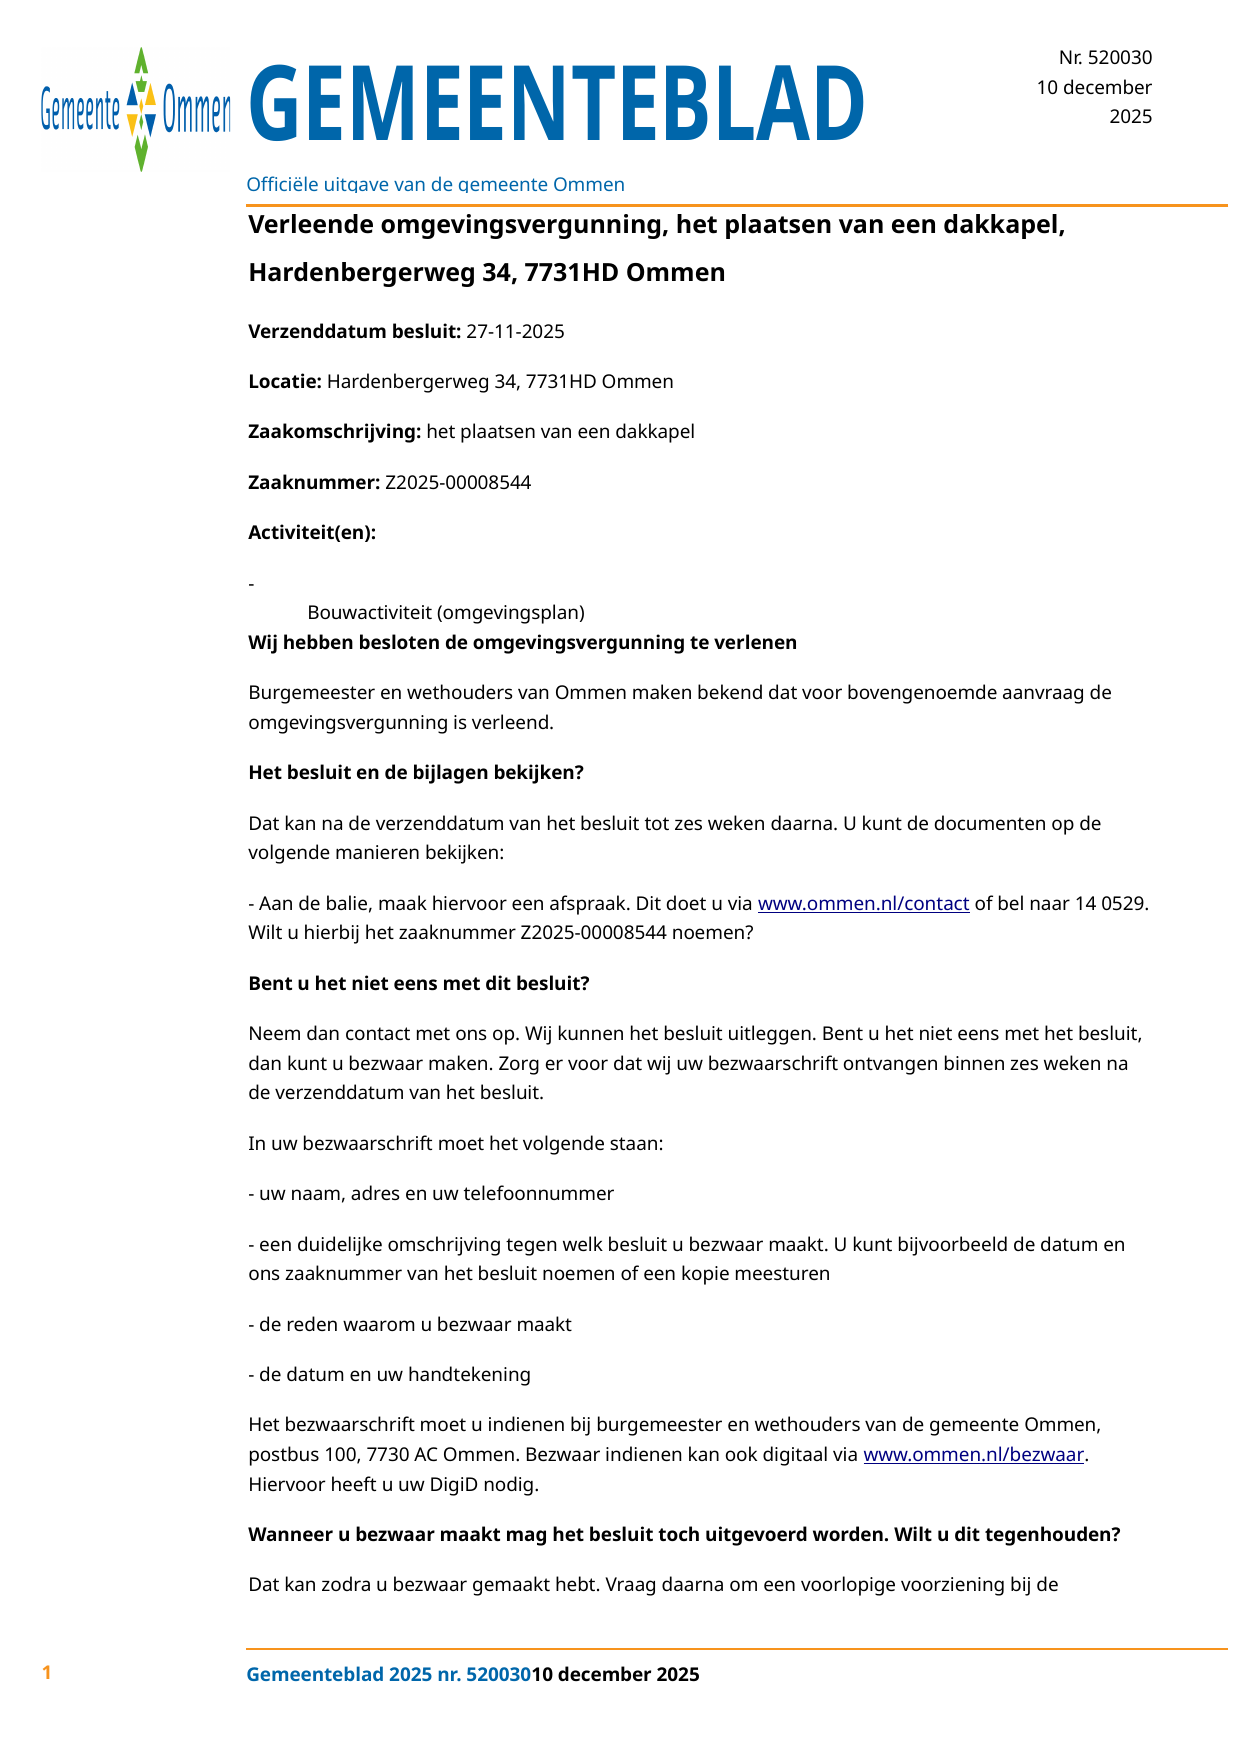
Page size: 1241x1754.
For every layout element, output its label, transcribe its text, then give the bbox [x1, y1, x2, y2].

text - de datum en uw handtekening [248, 1361, 1152, 1387]
picture [41, 47, 231, 172]
text Dat kan na de verzenddatum van het besluit tot zes weken daarna. U kunt de documenten op de volgende manieren bekijken: [248, 810, 1152, 865]
text - de reden waarom u bezwaar maakt [248, 1311, 1152, 1337]
text Het bezwaarschrift moet u indienen bij burgemeester en wethouders van de gemeente Ommen, postbus 100, 7730 AC Ommen. Bezwaar indienen kan ook digitaal via www.ommen.nl/bezwaar. Hiervoor heeft u uw DigiD nodig. [248, 1412, 1152, 1497]
text Wanneer u bezwaar maakt mag het besluit toch uitgevoerd worden. Wilt u dit tegenhouden? [248, 1521, 1152, 1547]
text - uw naam, adres en uw telefoonnummer [248, 1180, 1152, 1206]
list Bouwactiviteit (omgevingsplan) [248, 599, 1152, 625]
text Zaaknummer: Z2025-00008544 [248, 469, 1152, 495]
text - een duidelijke omschrijving tegen welk besluit u bezwaar maakt. U kunt bijvoorbeeld de datum en ons zaaknummer van het besluit noemen of een kopie meesturen [248, 1231, 1152, 1286]
text - Aan de balie, maak hiervoor een afspraak. Dit doet u via www.ommen.nl/contact of bel naar 14 0529. Wilt u hierbij het zaaknummer Z2025-00008544 noemen? [248, 890, 1152, 945]
text Locatie: Hardenbergerweg 34, 7731HD Ommen [248, 368, 1152, 394]
text Burgemeester en wethouders van Ommen maken bekend dat voor bovengenoemde aanvraag de omgevingsvergunning is verleend. [248, 679, 1152, 735]
text In uw bezwaarschrift moet het volgende staan: [248, 1130, 1152, 1156]
text Activiteit(en): [248, 519, 1152, 545]
text Neem dan contact met ons op. Wij kunnen het besluit uitleggen. Bent u het niet eens met het besluit, dan kunt u bezwaar maken. Zorg er voor dat wij uw bezwaarschrift ontvangen binnen zes weken na de verzenddatum van het besluit. [248, 1020, 1152, 1105]
text Zaakomschrijving: het plaatsen van een dakkapel [248, 419, 1152, 444]
text Bent u het niet eens met dit besluit? [248, 970, 1152, 996]
text Wij hebben besloten de omgevingsvergunning te verlenen [248, 629, 1152, 655]
text Het besluit en de bijlagen bekijken? [248, 759, 1152, 785]
text Verleende omgevingsvergunning, het plaatsen van een dakkapel, Hardenbergerweg 34, 7731HD Ommen [248, 207, 1152, 288]
text Verzenddatum besluit: 27-11-2025 [248, 318, 1152, 344]
text Dat kan zodra u bezwaar gemaakt hebt. Vraag daarna om een voorlopige voorziening bij de [248, 1572, 1152, 1597]
